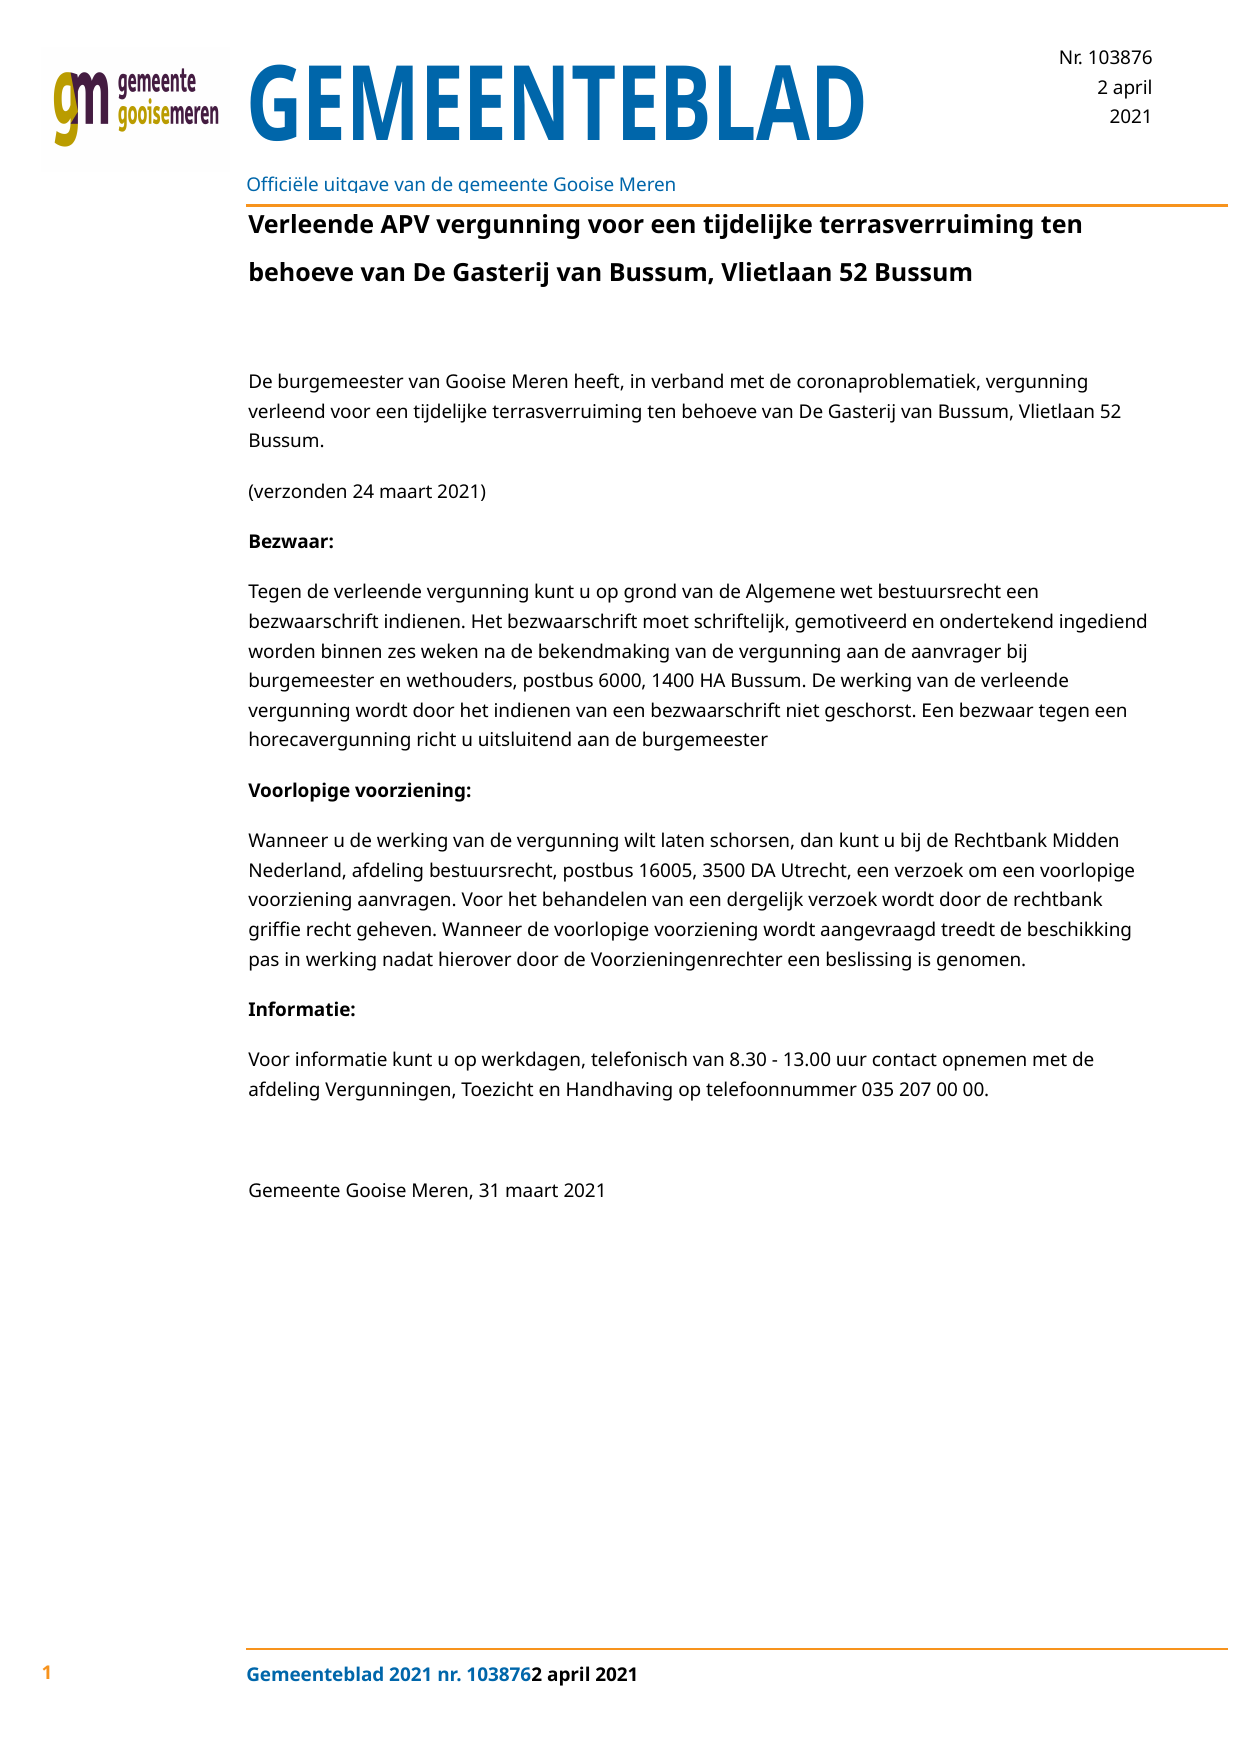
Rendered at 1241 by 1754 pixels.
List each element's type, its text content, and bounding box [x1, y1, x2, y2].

text Tegen de verleende vergunning kunt u op grond van de Algemene wet bestuursrecht een bezwaarschrift indienen. Het bezwaarschrift moet schriftelijk, gemotiveerd en ondertekend ingediend worden binnen zes weken na de bekendmaking van de vergunning aan de aanvrager bij burgemeester en wethouders, postbus 6000, 1400 HA Bussum. De werking van de verleende vergunning wordt door het indienen van een bezwaarschrift niet geschorst. Een bezwaar tegen een horecavergunning richt u uitsluitend aan de burgemeester [248, 579, 1152, 752]
picture [41, 47, 231, 172]
text Voorlopige voorziening: [248, 777, 1152, 803]
text Verleende APV vergunning voor een tijdelijke terrasverruiming ten behoeve van De Gasterij van Bussum, Vlietlaan 52 Bussum [248, 207, 1152, 288]
text Voor informatie kunt u op werkdagen, telefonisch van 8.30 - 13.00 uur contact opnemen met de afdeling Vergunningen, Toezicht en Handhaving op telefoonnummer 035 207 00 00. [248, 1047, 1152, 1102]
text Gemeente Gooise Meren, 31 maart 2021 [248, 1177, 1152, 1203]
text Bezwaar: [248, 528, 1152, 554]
text Wanneer u de werking van de vergunning wilt laten schorsen, dan kunt u bij de Rechtbank Midden Nederland, afdeling bestuursrecht, postbus 16005, 3500 DA Utrecht, een verzoek om een voorlopige voorziening aanvragen. Voor het behandelen van een dergelijk verzoek wordt door de rechtbank griffie recht geheven. Wanneer de voorlopige voorziening wordt aangevraagd treedt de beschikking pas in werking nadat hierover door de Voorzieningenrechter een beslissing is genomen. [248, 827, 1152, 972]
text (verzonden 24 maart 2021) [248, 478, 1152, 504]
text De burgemeester van Gooise Meren heeft, in verband met de coronaproblematiek, vergunning verleend voor een tijdelijke terrasverruiming ten behoeve van De Gasterij van Bussum, Vlietlaan 52 Bussum. [248, 368, 1152, 453]
text Informatie: [248, 996, 1152, 1022]
